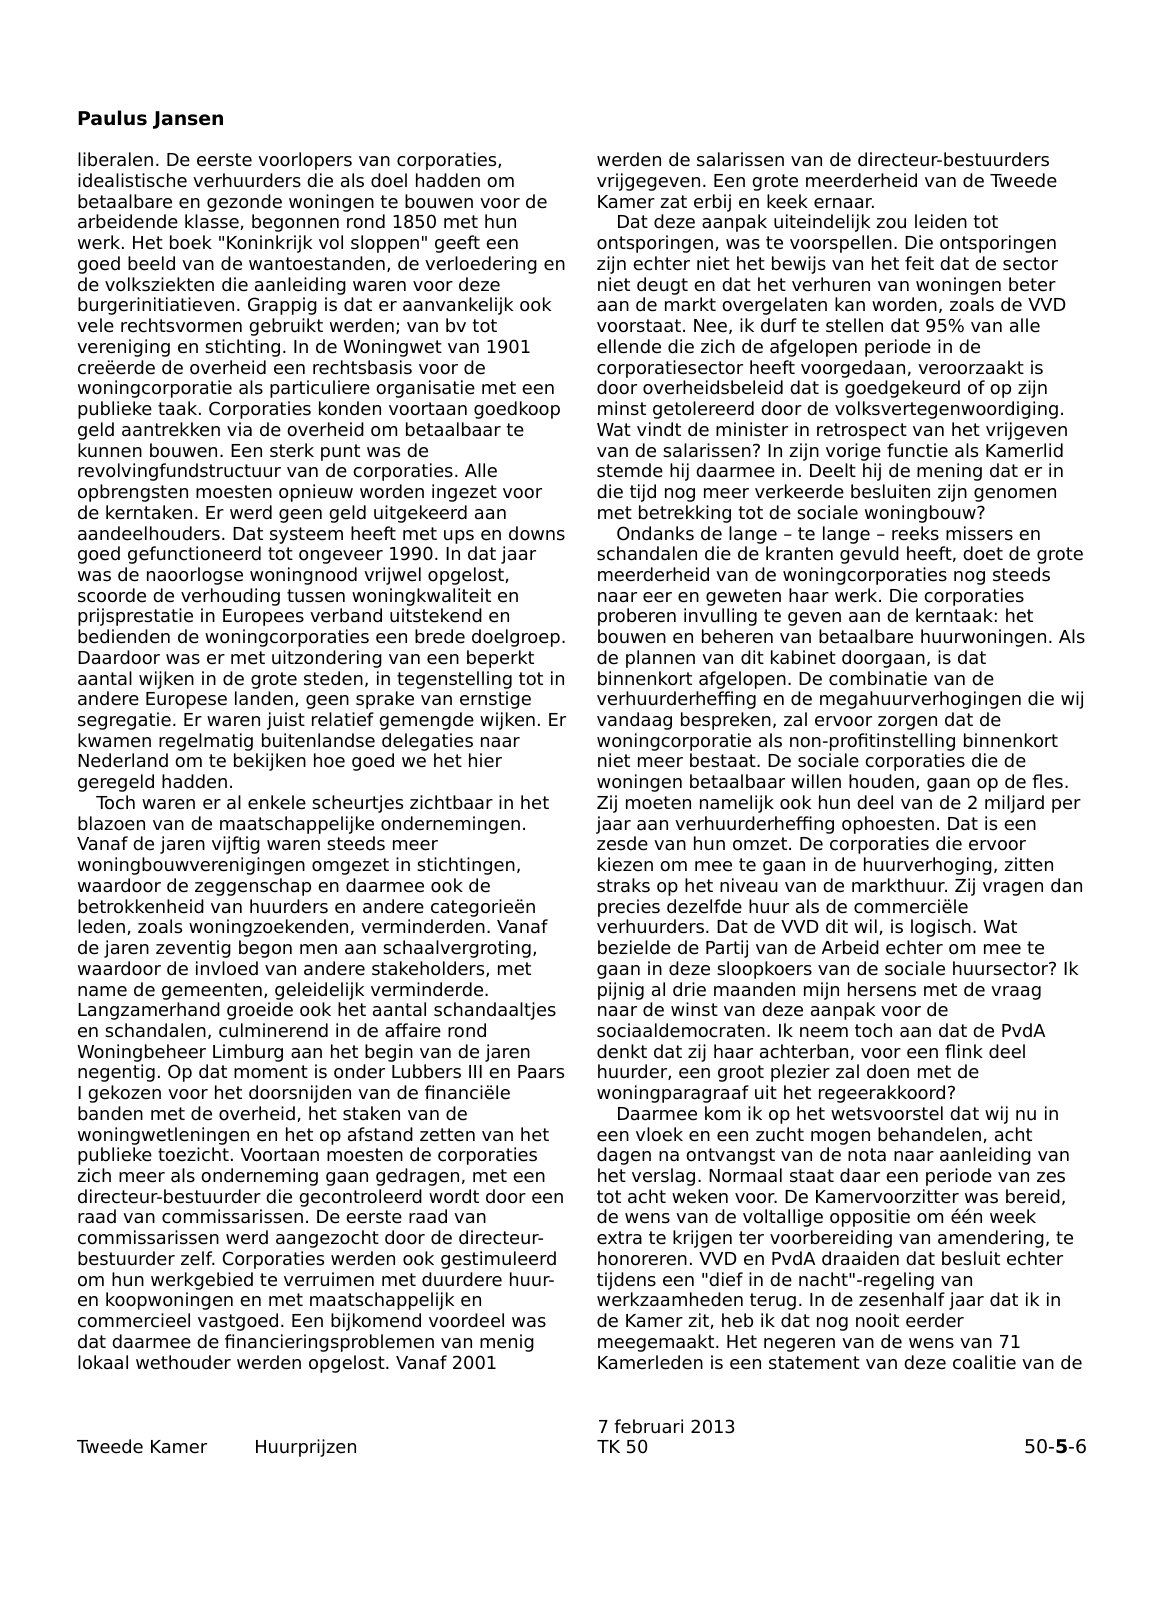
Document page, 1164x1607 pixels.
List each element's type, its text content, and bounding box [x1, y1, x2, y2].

text werden de salarissen van de directeur-bestuurders vrijgegeven. Een grote meerderheid van de Tweede Kamer zat erbij en keek ernaar. [596, 150, 1087, 212]
text Toch waren er al enkele scheurtjes zichtbaar in het blazoen van de maatschappelijke ondernemingen. Vanaf de jaren vijftig waren steeds meer woningbouwverenigingen omgezet in stichtingen, waardoor de zeggenschap en daarmee ook de betrokkenheid van huurders en andere categorieën leden, zoals woningzoekenden, verminderden. Vanaf de jaren zeventig begon men aan schaalvergroting, waardoor de invloed van andere stakeholders, met name de gemeenten, geleidelijk verminderde. Langzamerhand groeide ook het aantal schandaaltjes en schandalen, culminerend in de affaire rond Woningbeheer Limburg aan het begin van de jaren negentig. Op dat moment is onder Lubbers III en Paars I gekozen voor het doorsnijden van de financiële banden met de overheid, het staken van de woningwetleningen en het op afstand zetten van het publieke toezicht. Voortaan moesten de corporaties zich meer als onderneming gaan gedragen, met een directeur-bestuurder die gecontroleerd wordt door een raad van commissarissen. De eerste raad van commissarissen werd aangezocht door de directeur-bestuurder zelf. Corporaties werden ook gestimuleerd om hun werkgebied te verruimen met duurdere huur- en koopwoningen en met maatschappelijk en commercieel vastgoed. Een bijkomend voordeel was dat daarmee de financieringsproblemen van menig lokaal wethouder werden opgelost. Vanaf 2001 [77, 793, 567, 1373]
text liberalen. De eerste voorlopers van corporaties, idealistische verhuurders die als doel hadden om betaalbare en gezonde woningen te bouwen voor de arbeidende klasse, begonnen rond 1850 met hun werk. Het boek "Koninkrijk vol sloppen" geeft een goed beeld van de wantoestanden, de verloedering en de volksziekten die aanleiding waren voor deze burgerinitiatieven. Grappig is dat er aanvankelijk ook vele rechtsvormen gebruikt werden; van bv tot vereniging en stichting. In de Woningwet van 1901 creëerde de overheid een rechtsbasis voor de woningcorporatie als particuliere organisatie met een publieke taak. Corporaties konden voortaan goedkoop geld aantrekken via de overheid om betaalbaar te kunnen bouwen. Een sterk punt was de revolvingfundstructuur van de corporaties. Alle opbrengsten moesten opnieuw worden ingezet voor de kerntaken. Er werd geen geld uitgekeerd aan aandeelhouders. Dat systeem heeft met ups en downs goed gefunctioneerd tot ongeveer 1990. In dat jaar was de naoorlogse woningnood vrijwel opgelost, scoorde de verhouding tussen woningkwaliteit en prijsprestatie in Europees verband uitstekend en bedienden de woningcorporaties een brede doelgroep. Daardoor was er met uitzondering van een beperkt aantal wijken in de grote steden, in tegenstelling tot in andere Europese landen, geen sprake van ernstige segregatie. Er waren juist relatief gemengde wijken. Er kwamen regelmatig buitenlandse delegaties naar Nederland om te bekijken hoe goed we het hier geregeld hadden. [77, 150, 567, 793]
text Ondanks de lange – te lange – reeks missers en schandalen die de kranten gevuld heeft, doet de grote meerderheid van de woningcorporaties nog steeds naar eer en geweten haar werk. Die corporaties proberen invulling te geven aan de kerntaak: het bouwen en beheren van betaalbare huurwoningen. Als de plannen van dit kabinet doorgaan, is dat binnenkort afgelopen. De combinatie van de verhuurderheffing en de megahuurverhogingen die wij vandaag bespreken, zal ervoor zorgen dat de woningcorporatie als non-profitinstelling binnenkort niet meer bestaat. De sociale corporaties die de woningen betaalbaar willen houden, gaan op de fles. Zij moeten namelijk ook hun deel van de 2 miljard per jaar aan verhuurderheffing ophoesten. Dat is een zesde van hun omzet. De corporaties die ervoor kiezen om mee te gaan in de huurverhoging, zitten straks op het niveau van de markthuur. Zij vragen dan precies dezelfde huur als de commerciële verhuurders. Dat de VVD dit wil, is logisch. Wat bezielde de Partij van de Arbeid echter om mee te gaan in deze sloopkoers van de sociale huursector? Ik pijnig al drie maanden mijn hersens met de vraag naar de winst van deze aanpak voor de sociaaldemocraten. Ik neem toch aan dat de PvdA denkt dat zij haar achterban, voor een flink deel huurder, een groot plezier zal doen met de woningparagraaf uit het regeerakkoord? [596, 523, 1087, 1104]
text Daarmee kom ik op het wetsvoorstel dat wij nu in een vloek en een zucht mogen behandelen, acht dagen na ontvangst van de nota naar aanleiding van het verslag. Normaal staat daar een periode van zes tot acht weken voor. De Kamervoorzitter was bereid, de wens van de voltallige oppositie om één week extra te krijgen ter voorbereiding van amendering, te honoreren. VVD en PvdA draaiden dat besluit echter tijdens een "dief in de nacht"-regeling van werkzaamheden terug. In de zesenhalf jaar dat ik in de Kamer zit, heb ik dat nog nooit eerder meegemaakt. Het negeren van de wens van 71 Kamerleden is een statement van deze coalitie van de [596, 1104, 1087, 1373]
text Dat deze aanpak uiteindelijk zou leiden tot ontsporingen, was te voorspellen. Die ontsporingen zijn echter niet het bewijs van het feit dat de sector niet deugt en dat het verhuren van woningen beter aan de markt overgelaten kan worden, zoals de VVD voorstaat. Nee, ik durf te stellen dat 95% van alle ellende die zich de afgelopen periode in de corporatiesector heeft voorgedaan, veroorzaakt is door overheidsbeleid dat is goedgekeurd of op zijn minst getolereerd door de volksvertegenwoordiging. Wat vindt de minister in retrospect van het vrijgeven van de salarissen? In zijn vorige functie als Kamerlid stemde hij daarmee in. Deelt hij de mening dat er in die tijd nog meer verkeerde besluiten zijn genomen met betrekking tot de sociale woningbouw? [596, 212, 1087, 523]
